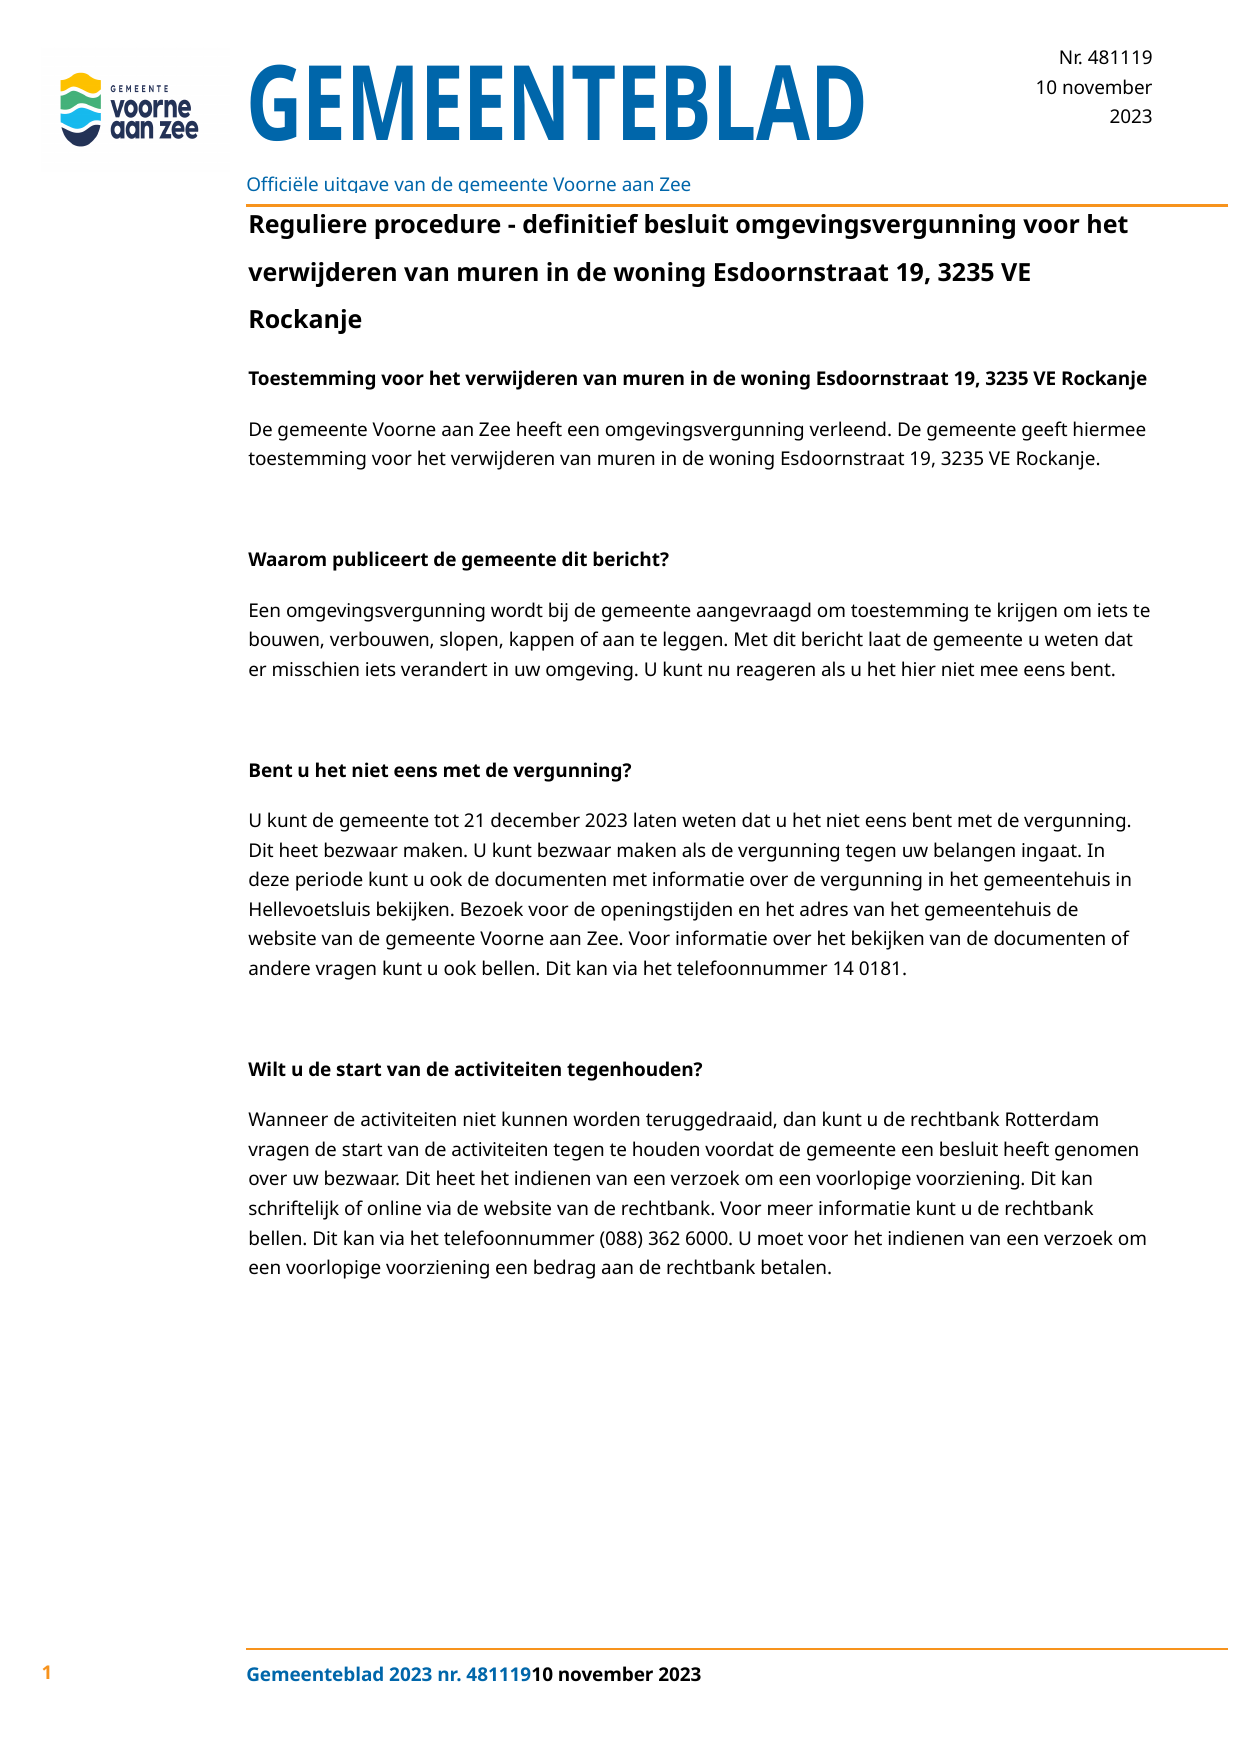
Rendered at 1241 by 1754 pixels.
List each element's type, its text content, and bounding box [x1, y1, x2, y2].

text Wilt u de start van de activiteiten tegenhouden? [248, 1056, 1152, 1082]
text Waarom publiceert de gemeente dit bericht? [248, 546, 1152, 572]
picture [41, 47, 231, 172]
text Wanneer de activiteiten niet kunnen worden teruggedraaid, dan kunt u de rechtbank Rotterdam vragen de start van de activiteiten tegen te houden voordat de gemeente een besluit heeft genomen over uw bezwaar. Dit heet het indienen van een verzoek om een voorlopige voorziening. Dit kan schriftelijk of online via de website van de rechtbank. Voor meer informatie kunt u de rechtbank bellen. Dit kan via het telefoonnummer (088) 362 6000. U moet voor het indienen van een verzoek om een voorlopige voorziening een bedrag aan de rechtbank betalen. [248, 1106, 1152, 1280]
text Reguliere procedure - definitief besluit omgevingsvergunning voor het verwijderen van muren in de woning Esdoornstraat 19, 3235 VE Rockanje [248, 207, 1152, 336]
text U kunt de gemeente tot 21 december 2023 laten weten dat u het niet eens bent met de vergunning. Dit heet bezwaar maken. U kunt bezwaar maken als de vergunning tegen uw belangen ingaat. In deze periode kunt u ook de documenten met informatie over de vergunning in het gemeentehuis in Hellevoetsluis bekijken. Bezoek voor de openingstijden en het adres van het gemeentehuis de website van de gemeente Voorne aan Zee. Voor informatie over het bekijken van de documenten of andere vragen kunt u ook bellen. Dit kan via het telefoonnummer 14 0181. [248, 807, 1152, 981]
text De gemeente Voorne aan Zee heeft een omgevingsvergunning verleend. De gemeente geeft hiermee toestemming voor het verwijderen van muren in de woning Esdoornstraat 19, 3235 VE Rockanje. [248, 416, 1152, 471]
text Bent u het niet eens met de vergunning? [248, 757, 1152, 782]
text Een omgevingsvergunning wordt bij de gemeente aangevraagd om toestemming te krijgen om iets te bouwen, verbouwen, slopen, kappen of aan te leggen. Met dit bericht laat de gemeente u weten dat er misschien iets verandert in uw omgeving. U kunt nu reageren als u het hier niet mee eens bent. [248, 597, 1152, 682]
text Toestemming voor het verwijderen van muren in de woning Esdoornstraat 19, 3235 VE Rockanje [248, 366, 1152, 391]
